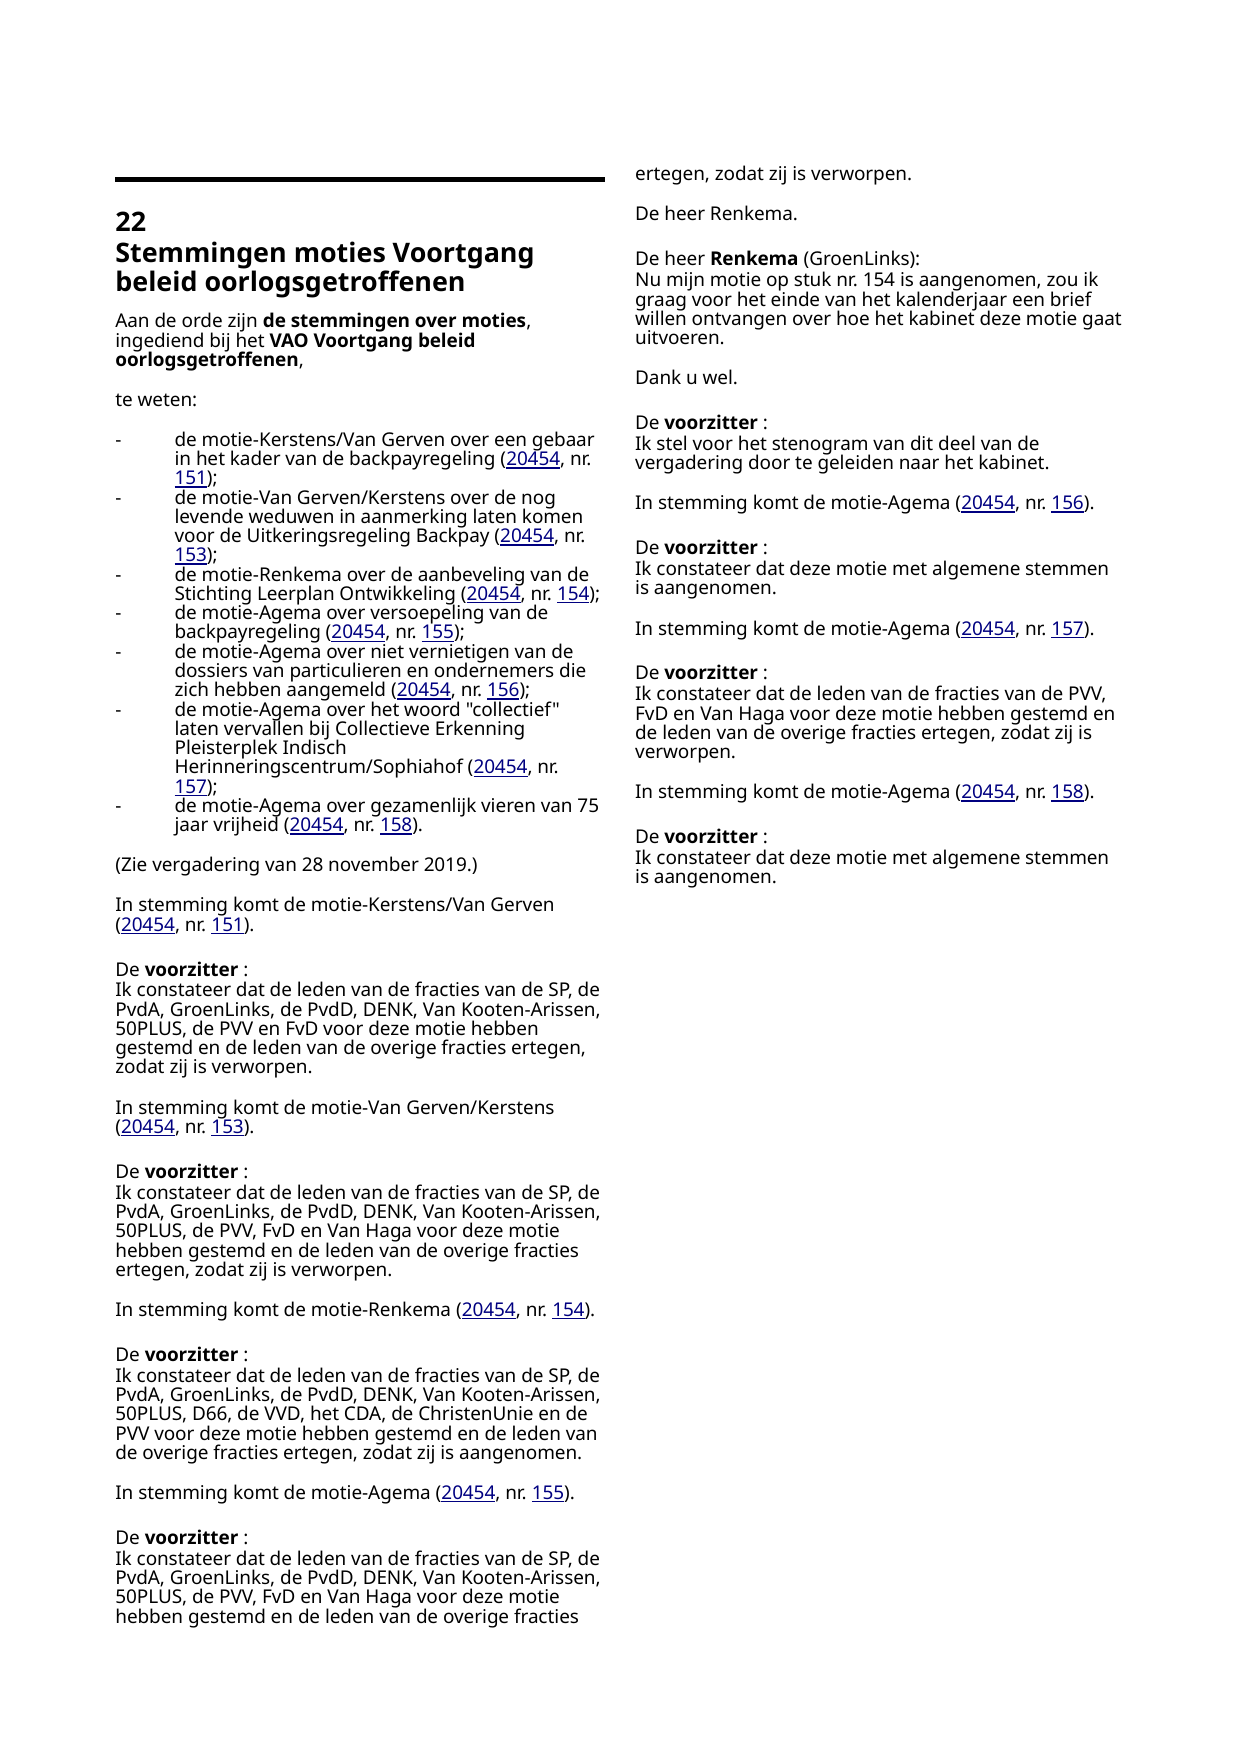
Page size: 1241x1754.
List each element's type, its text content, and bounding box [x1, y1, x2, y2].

text Ik constateer dat de leden van de fracties van de SP, de PvdA, GroenLinks, de PvdD, DENK, Van Kooten-Arissen, 50PLUS, de PVV, FvD en Van Haga voor deze motie hebben gestemd en de leden van de overige fracties ertegen, zodat zij is verworpen. [115, 1184, 605, 1280]
text De heer Renkema. [635, 205, 1125, 225]
list de motie-Agema over versoepeling van de backpayregeling (20454, nr. 155); [115, 604, 605, 643]
list de motie-Van Gerven/Kerstens over de nog levende weduwen in aanmerking laten komen voor de Uitkeringsregeling Backpay (20454, nr. 153); [115, 489, 605, 566]
list de motie-Kerstens/Van Gerven over een gebaar in het kader van de backpayregeling (20454, nr. 151); [115, 431, 605, 489]
list de motie-Agema over het woord "collectief" laten vervallen bij Collectieve Erkenning Pleisterplek Indisch Herinneringscentrum/Sophiahof (20454, nr. 157); [115, 701, 605, 797]
text Ik constateer dat de leden van de fracties van de SP, de PvdA, GroenLinks, de PvdD, DENK, Van Kooten-Arissen, 50PLUS, de PVV en FvD voor deze motie hebben gestemd en de leden van de overige fracties ertegen, zodat zij is verworpen. [115, 981, 605, 1078]
list de motie-Renkema over de aanbeveling van de Stichting Leerplan Ontwikkeling (20454, nr. 154); [115, 566, 605, 604]
text In stemming komt de motie-Agema (20454, nr. 156). [635, 494, 1125, 513]
text In stemming komt de motie-Kerstens/Van Gerven (20454, nr. 151). [115, 896, 605, 935]
text Ik stel voor het stenogram van dit deel van de vergadering door te geleiden naar het kabinet. [635, 435, 1125, 473]
text De voorzitter : [635, 534, 1125, 560]
text In stemming komt de motie-Agema (20454, nr. 157). [635, 619, 1125, 639]
text De voorzitter : [115, 1524, 605, 1550]
text Nu mijn motie op stuk nr. 154 is aangenomen, zou ik graag voor het einde van het kalenderjaar een brief willen ontvangen over hoe het kabinet deze motie gaat uitvoeren. [635, 271, 1125, 348]
text (Zie vergadering van 28 november 2019.) [115, 856, 605, 876]
text In stemming komt de motie-Renkema (20454, nr. 154). [115, 1301, 605, 1320]
text De heer Renkema (GroenLinks): [635, 246, 1125, 271]
text De voorzitter : [115, 1341, 605, 1367]
text Ik constateer dat deze motie met algemene stemmen is aangenomen. [635, 849, 1125, 888]
text In stemming komt de motie-Van Gerven/Kerstens (20454, nr. 153). [115, 1099, 605, 1137]
text Ik constateer dat de leden van de fracties van de SP, de PvdA, GroenLinks, de PvdD, DENK, Van Kooten-Arissen, 50PLUS, de PVV, FvD en Van Haga voor deze motie hebben gestemd en de leden van de overige fracties [115, 1550, 605, 1627]
text De voorzitter : [115, 956, 605, 981]
text Dank u wel. [635, 369, 1125, 388]
text 22 [115, 203, 605, 239]
text In stemming komt de motie-Agema (20454, nr. 155). [115, 1484, 605, 1503]
text te weten: [115, 391, 605, 410]
text De voorzitter : [115, 1158, 605, 1184]
text Stemmingen moties Voortgang beleid oorlogsgetroffenen [115, 239, 605, 312]
text Aan de orde zijn de stemmingen over moties, ingediend bij het VAO Voortgang beleid oorlogsgetroffenen, [115, 312, 605, 370]
text Ik constateer dat de leden van de fracties van de SP, de PvdA, GroenLinks, de PvdD, DENK, Van Kooten-Arissen, 50PLUS, D66, de VVD, het CDA, de ChristenUnie en de PVV voor deze motie hebben gestemd en de leden van de overige fracties ertegen, zodat zij is aangenomen. [115, 1367, 605, 1463]
text In stemming komt de motie-Agema (20454, nr. 158). [635, 783, 1125, 802]
list de motie-Agema over gezamenlijk vieren van 75 jaar vrijheid (20454, nr. 158). [115, 797, 605, 836]
list de motie-Agema over niet vernietigen van de dossiers van particulieren en ondernemers die zich hebben aangemeld (20454, nr. 156); [115, 643, 605, 701]
text ertegen, zodat zij is verworpen. [635, 165, 1125, 184]
text De voorzitter : [635, 659, 1125, 685]
text Ik constateer dat deze motie met algemene stemmen is aangenomen. [635, 560, 1125, 599]
text De voorzitter : [635, 409, 1125, 435]
text Ik constateer dat de leden van de fracties van de PVV, FvD en Van Haga voor deze motie hebben gestemd en de leden van de overige fracties ertegen, zodat zij is verworpen. [635, 685, 1125, 762]
text De voorzitter : [635, 823, 1125, 849]
